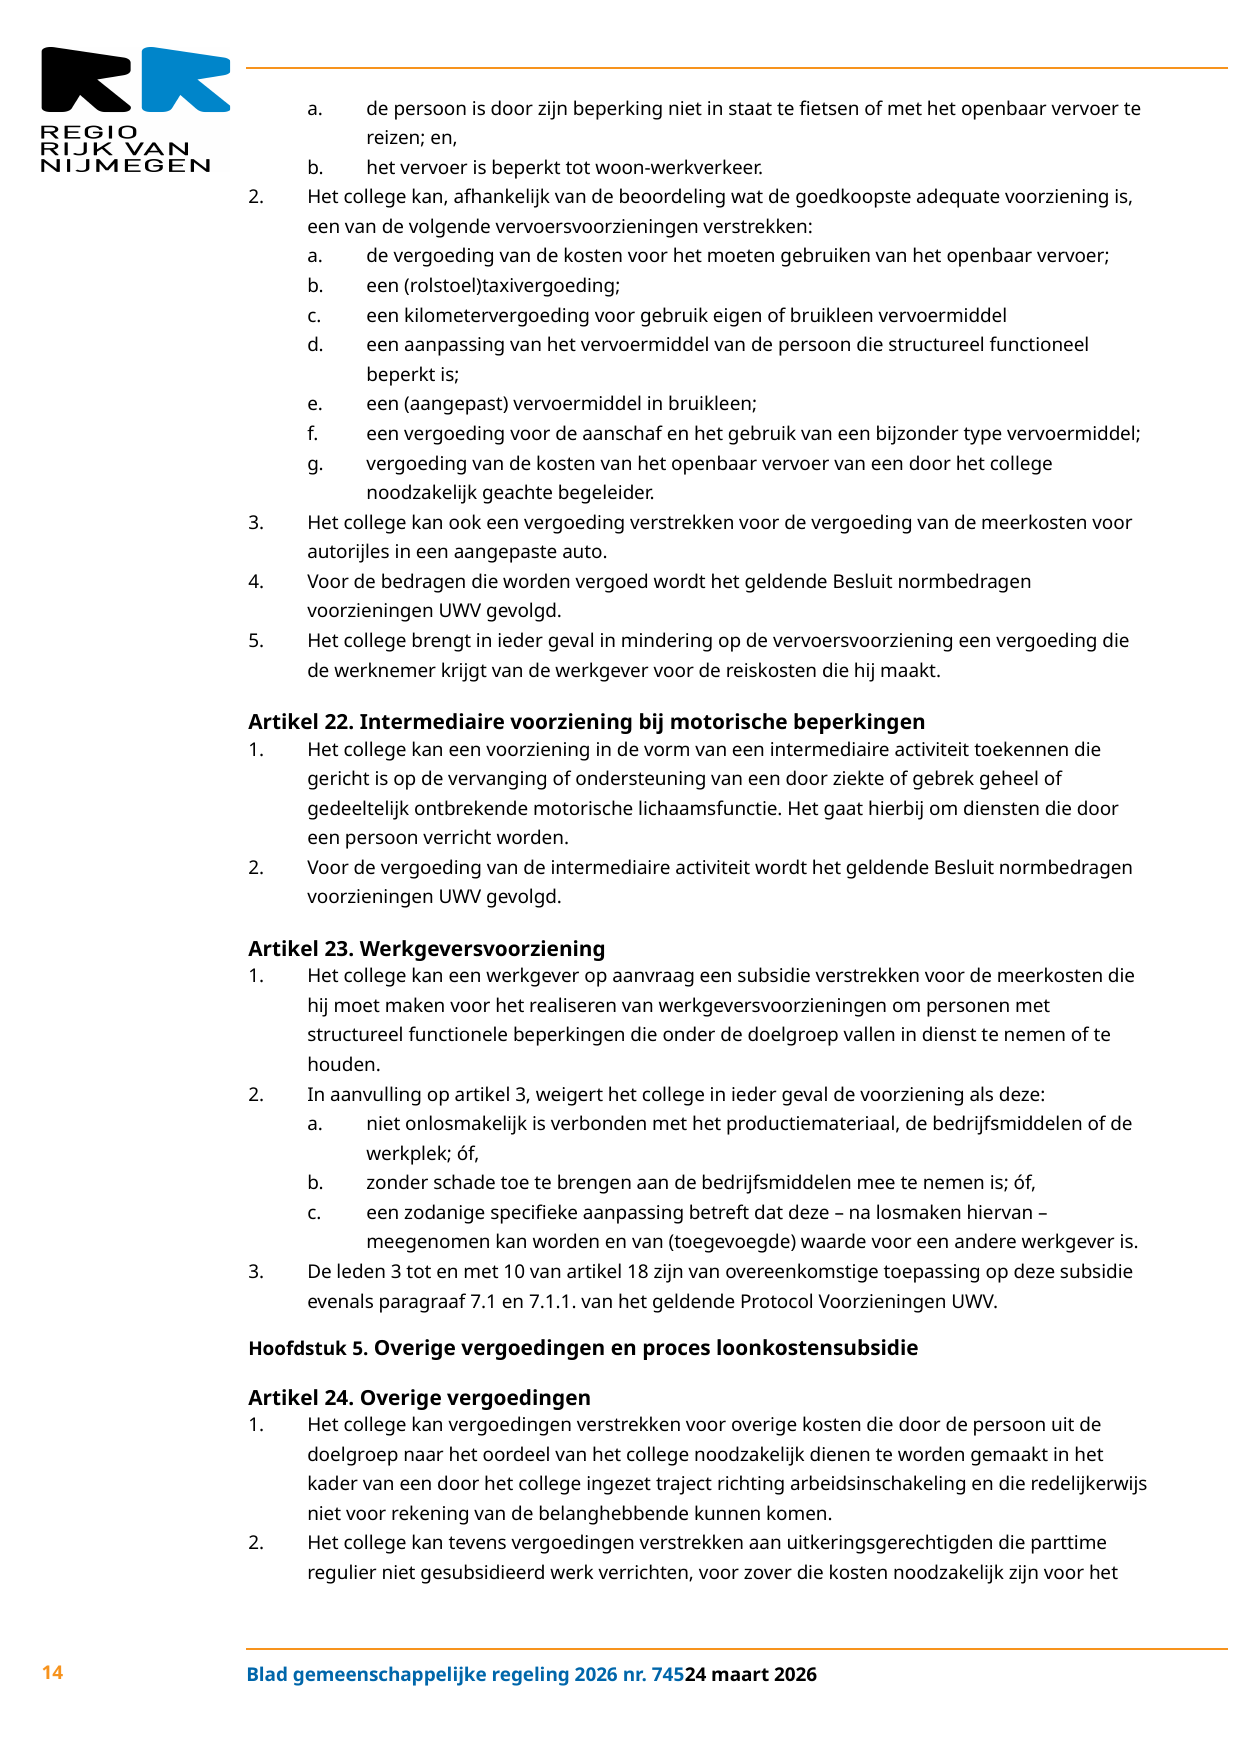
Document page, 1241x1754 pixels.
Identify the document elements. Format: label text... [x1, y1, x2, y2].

list Het college kan vergoedingen verstrekken voor overige kosten die door de persoon uit de doelgroep naar het oordeel van het college noodzakelijk dienen te worden gemaakt in het kader van een door het college ingezet traject richting arbeidsinschakeling en die redelijkerwijs niet voor rekening van de belanghebbende kunnen komen. [248, 1411, 1152, 1526]
list Het college kan een voorziening in de vorm van een intermediaire activiteit toekennen die gericht is op de vervanging of ondersteuning van een door ziekte of gebrek geheel of gedeeltelijk ontbrekende motorische lichaamsfunctie. Het gaat hierbij om diensten die door een persoon verricht worden. [248, 736, 1152, 850]
list De leden 3 tot en met 10 van artikel 18 zijn van overeenkomstige toepassing op deze subsidie evenals paragraaf 7.1 en 7.1.1. van het geldende Protocol Voorzieningen UWV. [248, 1258, 1152, 1314]
text Artikel 24. Overige vergoedingen [248, 1383, 1152, 1411]
list zonder schade toe te brengen aan de bedrijfsmiddelen mee te nemen is; óf, [307, 1169, 1152, 1195]
list In aanvulling op artikel 3, weigert het college in ieder geval de voorziening als deze: [248, 1081, 1152, 1107]
text Artikel 23. Werkgeversvoorziening [248, 934, 1152, 962]
list de vergoeding van de kosten voor het moeten gebruiken van het openbaar vervoer; [307, 243, 1152, 268]
list niet onlosmakelijk is verbonden met het productiemateriaal, de bedrijfsmiddelen of de werkplek; óf, [307, 1110, 1152, 1166]
list Het college kan tevens vergoedingen verstrekken aan uitkeringsgerechtigden die parttime regulier niet gesubsidieerd werk verrichten, voor zover die kosten noodzakelijk zijn voor het [248, 1529, 1152, 1585]
list Het college kan een werkgever op aanvraag een subsidie verstrekken voor de meerkosten die hij moet maken voor het realiseren van werkgeversvoorzieningen om personen met structureel functionele beperkingen die onder de doelgroep vallen in dienst te nemen of te houden. [248, 962, 1152, 1077]
list een aanpassing van het vervoermiddel van de persoon die structureel functioneel beperkt is; [307, 331, 1152, 387]
list een kilometervergoeding voor gebruik eigen of bruikleen vervoermiddel [307, 302, 1152, 328]
list Voor de vergoeding van de intermediaire activiteit wordt het geldende Besluit normbedragen voorzieningen UWV gevolgd. [248, 854, 1152, 909]
picture [41, 47, 231, 172]
list de persoon is door zijn beperking niet in staat te fietsen of met het openbaar vervoer te reizen; en, [307, 95, 1152, 150]
list Het college kan, afhankelijk van de beoordeling wat de goedkoopste adequate voorziening is, een van de volgende vervoersvoorzieningen verstrekken: [248, 183, 1152, 239]
picture [200, 73, 231, 105]
text Artikel 22. Intermediaire voorziening bij motorische beperkingen [248, 707, 1152, 736]
list Voor de bedragen die worden vergoed wordt het geldende Besluit normbedragen voorzieningen UWV gevolgd. [248, 568, 1152, 623]
text Hoofdstuk 5. Overige vergoedingen en proces loonkostensubsidie [248, 1333, 1152, 1362]
list het vervoer is beperkt tot woon-werkverkeer. [307, 154, 1152, 180]
picture [161, 47, 231, 59]
list een vergoeding voor de aanschaf en het gebruik van een bijzonder type vervoermiddel; [307, 420, 1152, 446]
list Het college brengt in ieder geval in mindering op de vervoersvoorziening een vergoeding die de werknemer krijgt van de werkgever voor de reiskosten die hij maakt. [248, 627, 1152, 683]
list vergoeding van de kosten van het openbaar vervoer van een door het college noodzakelijk geachte begeleider. [307, 450, 1152, 505]
list een zodanige specifieke aanpassing betreft dat deze – na losmaken hiervan – meegenomen kan worden en van (toegevoegde) waarde voor een andere werkgever is. [307, 1199, 1152, 1254]
list een (aangepast) vervoermiddel in bruikleen; [307, 391, 1152, 416]
list Het college kan ook een vergoeding verstrekken voor de vergoeding van de meerkosten voor autorijles in een aangepaste auto. [248, 509, 1152, 564]
list een (rolstoel)taxivergoeding; [307, 272, 1152, 298]
